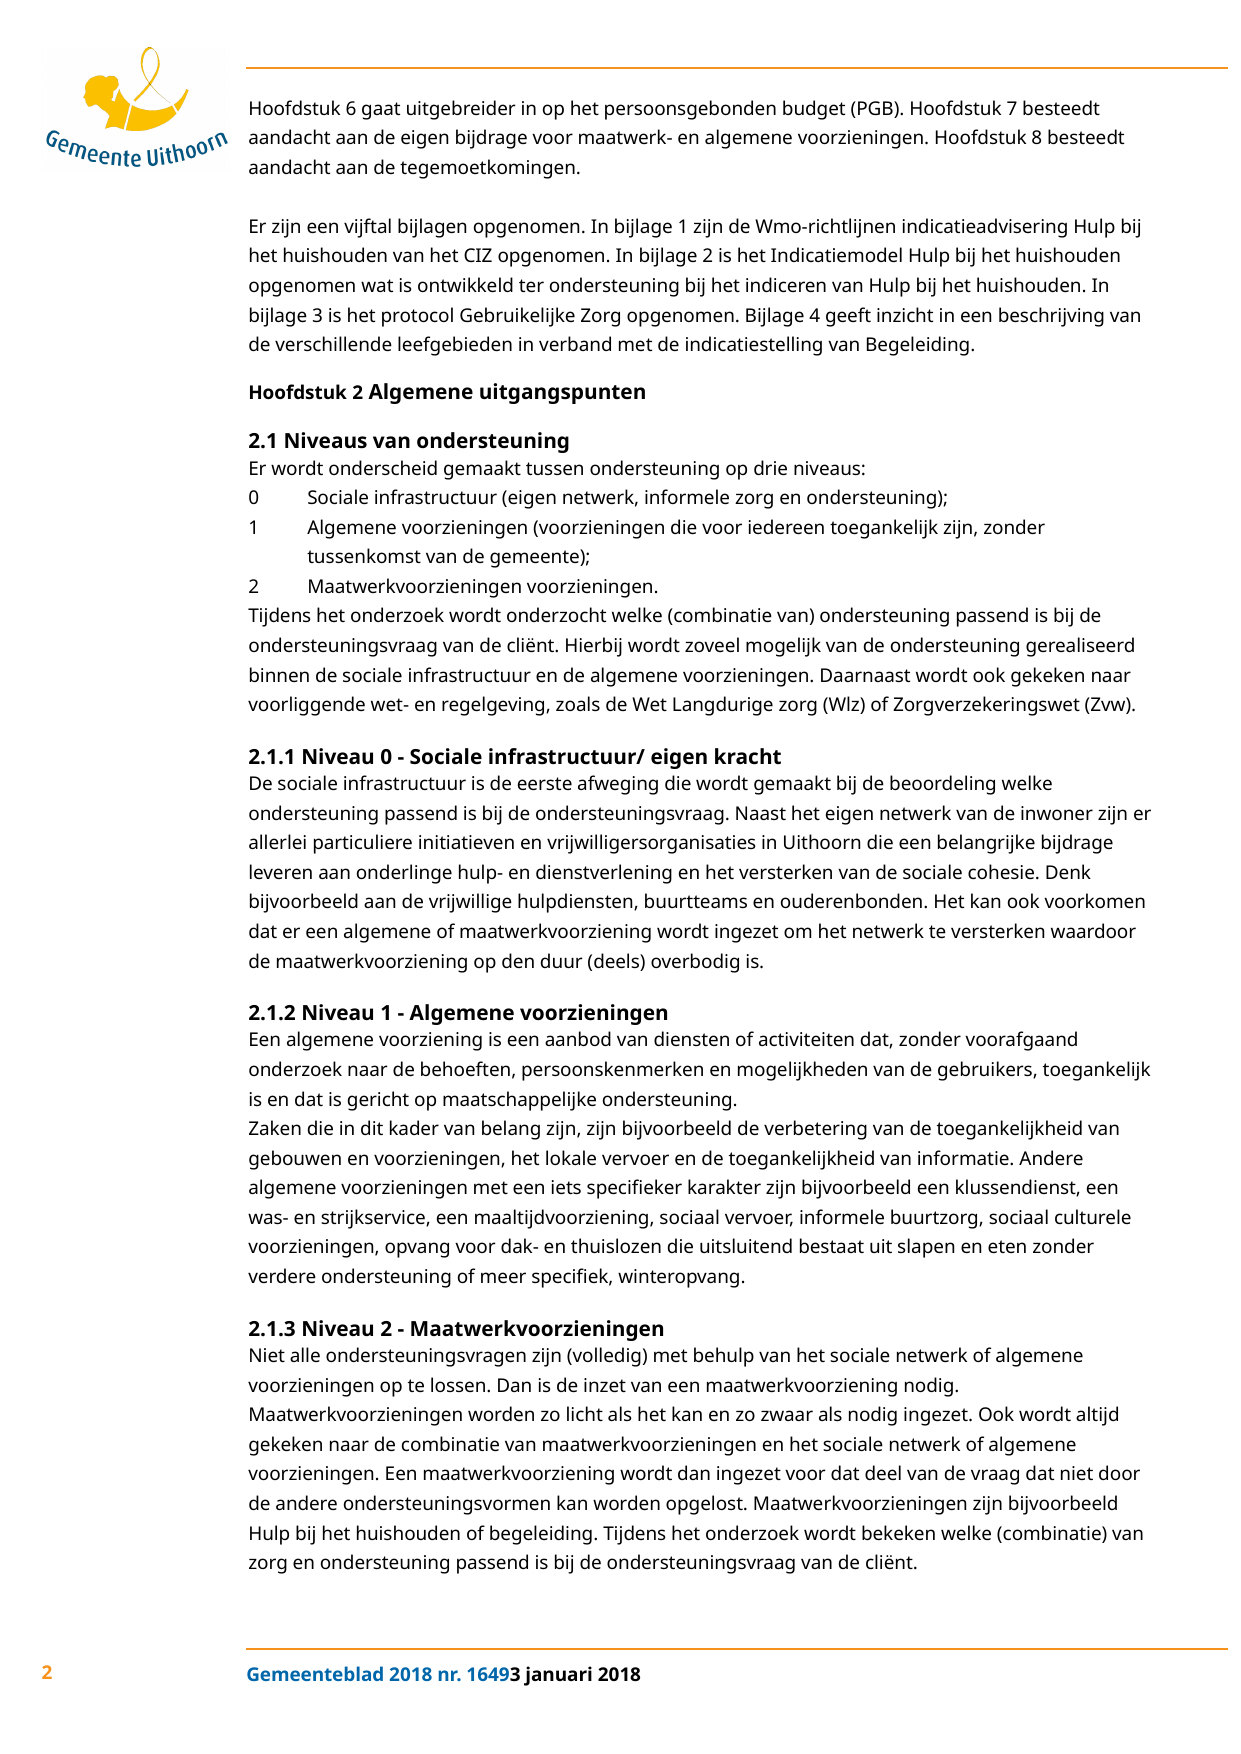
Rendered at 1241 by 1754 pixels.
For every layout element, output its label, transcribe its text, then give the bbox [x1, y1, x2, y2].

text Zaken die in dit kader van belang zijn, zijn bijvoorbeeld de verbetering van de toegankelijkheid van gebouwen en voorzieningen, het lokale vervoer en de toegankelijkheid van informatie. Andere algemene voorzieningen met een iets specifieker karakter zijn bijvoorbeeld een klussendienst, een was- en strijkservice, een maaltijdvoorziening, sociaal vervoer, informele buurtzorg, sociaal culturele voorzieningen, opvang voor dak- en thuislozen die uitsluitend bestaat uit slapen en eten zonder verdere ondersteuning of meer specifiek, winteropvang. [248, 1115, 1152, 1289]
text 2.1.3 Niveau 2 - Maatwerkvoorzieningen [248, 1314, 1152, 1342]
text Maatwerkvoorzieningen worden zo licht als het kan en zo zwaar als nodig ingezet. Ook wordt altijd gekeken naar de combinatie van maatwerkvoorzieningen en het sociale netwerk of algemene voorzieningen. Een maatwerkvoorziening wordt dan ingezet voor dat deel van de vraag dat niet door de andere ondersteuningsvormen kan worden opgelost. Maatwerkvoorzieningen zijn bijvoorbeeld Hulp bij het huishouden of begeleiding. Tijdens het onderzoek wordt bekeken welke (combinatie) van zorg en ondersteuning passend is bij de ondersteuningsvraag van de cliënt. [248, 1401, 1152, 1575]
text 2.1.2 Niveau 1 - Algemene voorzieningen [248, 998, 1152, 1027]
text 2.1 Niveaus van ondersteuning [248, 426, 1152, 455]
text De sociale infrastructuur is de eerste afweging die wordt gemaakt bij de beoordeling welke ondersteuning passend is bij de ondersteuningsvraag. Naast het eigen netwerk van de inwoner zijn er allerlei particuliere initiatieven en vrijwilligersorganisaties in Uithoorn die een belangrijke bijdrage leveren aan onderlinge hulp- en dienstverlening en het versterken van de sociale cohesie. Denk bijvoorbeeld aan de vrijwillige hulpdiensten, buurtteams en ouderenbonden. Het kan ook voorkomen dat er een algemene of maatwerkvoorziening wordt ingezet om het netwerk te versterken waardoor de maatwerkvoorziening op den duur (deels) overbodig is. [248, 770, 1152, 973]
text Een algemene voorziening is een aanbod van diensten of activiteiten dat, zonder voorafgaand onderzoek naar de behoeften, persoonskenmerken en mogelijkheden van de gebruikers, toegankelijk is en dat is gericht op maatschappelijke ondersteuning. [248, 1027, 1152, 1112]
text Hoofdstuk 6 gaat uitgebreider in op het persoonsgebonden budget (PGB). Hoofdstuk 7 besteedt aandacht aan de eigen bijdrage voor maatwerk- en algemene voorzieningen. Hoofdstuk 8 besteedt aandacht aan de tegemoetkomingen. [248, 95, 1152, 180]
text Er wordt onderscheid gemaakt tussen ondersteuning op drie niveaus: [248, 455, 1152, 481]
text 2.1.1 Niveau 0 - Sociale infrastructuur/ eigen kracht [248, 742, 1152, 770]
list Sociale infrastructuur (eigen netwerk, informele zorg en ondersteuning); [248, 484, 1152, 510]
list Algemene voorzieningen (voorzieningen die voor iedereen toegankelijk zijn, zonder tussenkomst van de gemeente); [248, 514, 1152, 569]
picture [41, 47, 231, 172]
text Tijdens het onderzoek wordt onderzocht welke (combinatie van) ondersteuning passend is bij de ondersteuningsvraag van de cliënt. Hierbij wordt zoveel mogelijk van de ondersteuning gerealiseerd binnen de sociale infrastructuur en de algemene voorzieningen. Daarnaast wordt ook gekeken naar voorliggende wet- en regelgeving, zoals de Wet Langdurige zorg (Wlz) of Zorgverzekeringswet (Zvw). [248, 603, 1152, 717]
text Niet alle ondersteuningsvragen zijn (volledig) met behulp van het sociale netwerk of algemene voorzieningen op te lossen. Dan is de inzet van een maatwerkvoorziening nodig. [248, 1342, 1152, 1397]
text Er zijn een vijftal bijlagen opgenomen. In bijlage 1 zijn de Wmo-richtlijnen indicatieadvisering Hulp bij het huishouden van het CIZ opgenomen. In bijlage 2 is het Indicatiemodel Hulp bij het huishouden opgenomen wat is ontwikkeld ter ondersteuning bij het indiceren van Hulp bij het huishouden. In bijlage 3 is het protocol Gebruikelijke Zorg opgenomen. Bijlage 4 geeft inzicht in een beschrijving van de verschillende leefgebieden in verband met de indicatiestelling van Begeleiding. [248, 213, 1152, 357]
text Hoofdstuk 2 Algemene uitgangspunten [248, 377, 1152, 406]
list Maatwerkvoorzieningen voorzieningen. [248, 573, 1152, 599]
